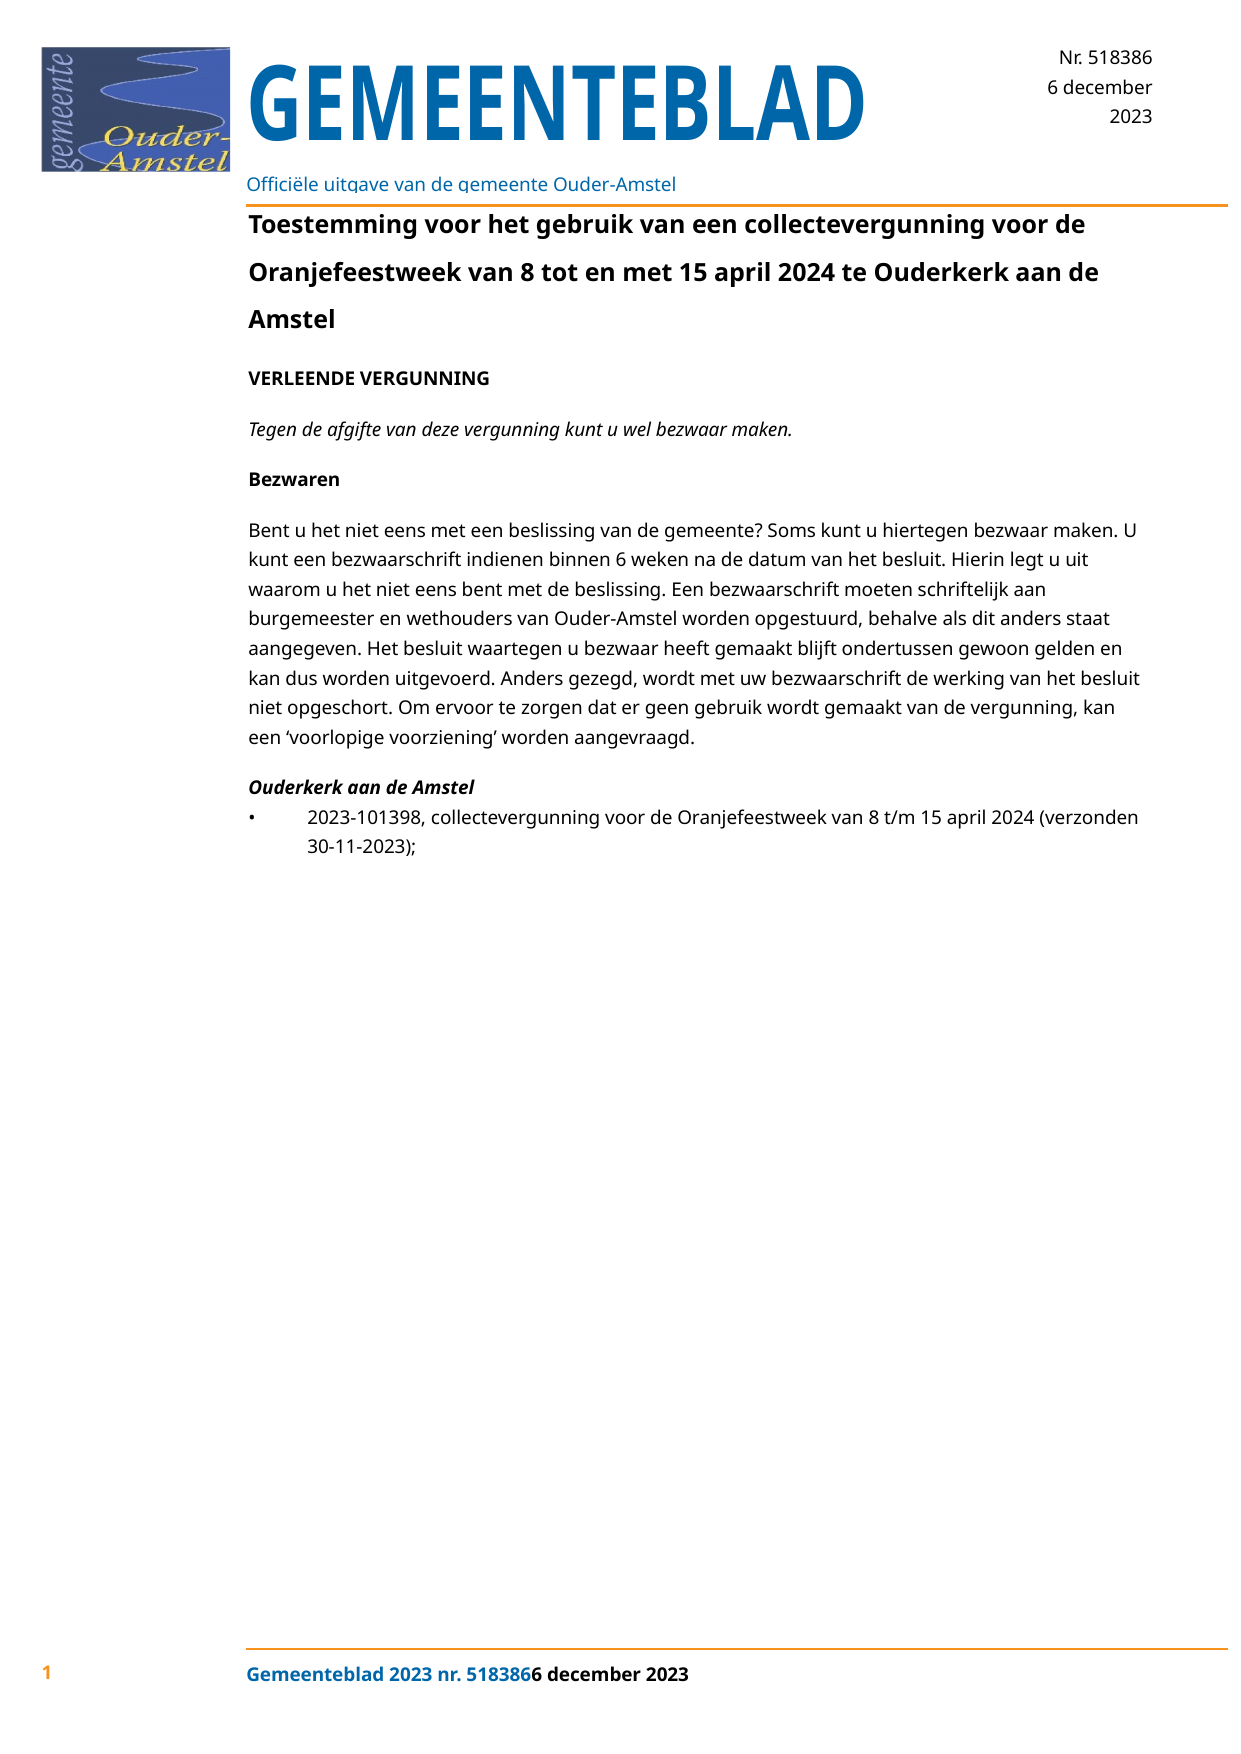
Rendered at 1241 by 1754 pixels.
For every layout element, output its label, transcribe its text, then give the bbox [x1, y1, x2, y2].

text Bezwaren [248, 466, 1152, 492]
text VERLEENDE VERGUNNING [248, 366, 1152, 391]
picture [41, 47, 231, 172]
text Ouderkerk aan de Amstel [248, 774, 1152, 800]
text Bent u het niet eens met een beslissing van de gemeente? Soms kunt u hiertegen bezwaar maken. U kunt een bezwaarschrift indienen binnen 6 weken na de datum van het besluit. Hierin legt u uit waarom u het niet eens bent met de beslissing. Een bezwaarschrift moeten schriftelijk aan burgemeester en wethouders van Ouder-Amstel worden opgestuurd, behalve als dit anders staat aangegeven. Het besluit waartegen u bezwaar heeft gemaakt blijft ondertussen gewoon gelden en kan dus worden uitgevoerd. Anders gezegd, wordt met uw bezwaarschrift de werking van het besluit niet opgeschort. Om ervoor te zorgen dat er geen gebruik wordt gemaakt van de vergunning, kan een ‘voorlopige voorziening’ worden aangevraagd. [248, 517, 1152, 749]
text Toestemming voor het gebruik van een collectevergunning voor de Oranjefeestweek van 8 tot en met 15 april 2024 te Ouderkerk aan de Amstel [248, 207, 1152, 336]
text Tegen de afgifte van deze vergunning kunt u wel bezwaar maken. [248, 416, 1152, 442]
list 2023-101398, collectevergunning voor de Oranjefeestweek van 8 t/m 15 april 2024 (verzonden 30-11-2023); [248, 804, 1152, 859]
